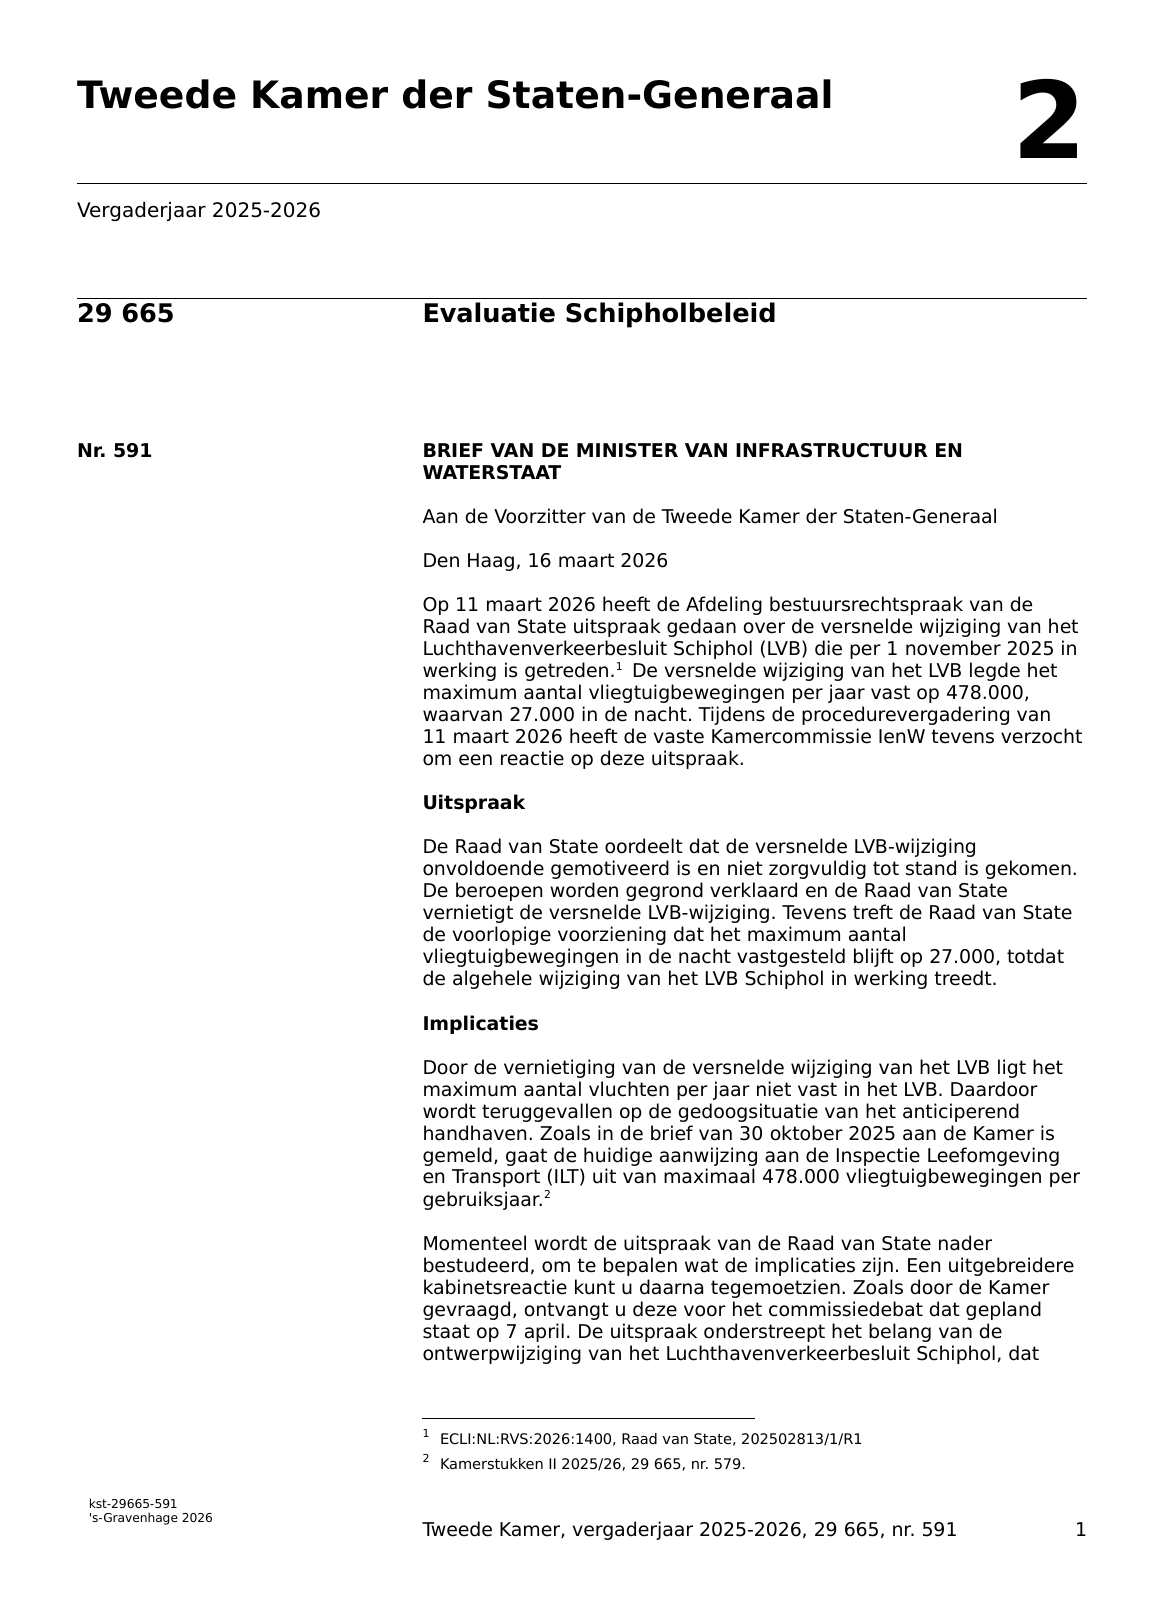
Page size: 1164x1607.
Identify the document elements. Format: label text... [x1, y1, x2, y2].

table_header Tweede Kamer der Staten-Generaal [77, 59, 886, 183]
text Aan de Voorzitter van de Tweede Kamer der Staten-Generaal [422, 506, 1087, 528]
text 's-Gravenhage 2026 [88, 1511, 323, 1525]
text Kamerstukken II 2025/26, 29 665, nr. 579. [422, 1452, 1087, 1474]
text Door de vernietiging van de versnelde wijziging van het LVB ligt het maximum aantal vluchten per jaar niet vast in het LVB. Daardoor wordt teruggevallen op de gedoogsituatie van het anticiperend handhaven. Zoals in de brief van 30 oktober 2025 aan de Kamer is gemeld, gaat de huidige aanwijzing aan de Inspectie Leefomgeving en Transport (ILT) uit van maximaal 478.000 vliegtuigbewegingen per gebruiksjaar. [422, 1057, 1087, 1210]
text De Raad van State oordeelt dat de versnelde LVB-wijziging onvoldoende gemotiveerd is en niet zorgvuldig tot stand is gekomen. De beroepen worden gegrond verklaard en de Raad van State vernietigt de versnelde LVB-wijziging. Tevens treft de Raad van State de voorlopige voorziening dat het maximum aantal vliegtuigbewegingen in de nacht vastgesteld blijft op 27.000, totdat de algehele wijziging van het LVB Schiphol in werking treedt. [422, 836, 1087, 990]
text kst-29665-591 [88, 1497, 323, 1511]
subtitle Nr. 591 BRIEF VAN DE MINISTER VAN INFRASTRUCTUUR EN WATERSTAAT [77, 440, 1087, 484]
table_cell Vergaderjaar 2025-2026 [77, 184, 1087, 298]
subtitle Implicaties [422, 1012, 1087, 1034]
subtitle Uitspraak [422, 792, 1087, 814]
text Momenteel wordt de uitspraak van de Raad van State nader bestudeerd, om te bepalen wat de implicaties zijn. Een uitgebreidere kabinetsreactie kunt u daarna tegemoetzien. Zoals door de Kamer gevraagd, ontvangt u deze voor het commissiedebat dat gepland staat op 7 april. De uitspraak onderstreept het belang van de ontwerpwijziging van het Luchthavenverkeerbesluit Schiphol, dat [422, 1233, 1087, 1364]
subtitle 29 665 Evaluatie Schipholbeleid [77, 299, 1087, 329]
text Den Haag, 16 maart 2026 [422, 550, 1087, 572]
text Op 11 maart 2026 heeft de Afdeling bestuursrechtspraak van de Raad van State uitspraak gedaan over de versnelde wijziging van het Luchthavenverkeerbesluit Schiphol (LVB) die per 1 november 2025 in werking is getreden. De versnelde wijziging van het LVB legde het maximum aantal vliegtuigbewegingen per jaar vast op 478.000, waarvan 27.000 in de nacht. Tijdens de procedurevergadering van 11 maart 2026 heeft de vaste Kamercommissie IenW tevens verzocht om een reactie op deze uitspraak. [422, 594, 1087, 770]
table_header 2 [886, 59, 1087, 183]
text ECLI:NL:RVS:2026:1400, Raad van State, 202502813/1/R1 [422, 1427, 1087, 1449]
